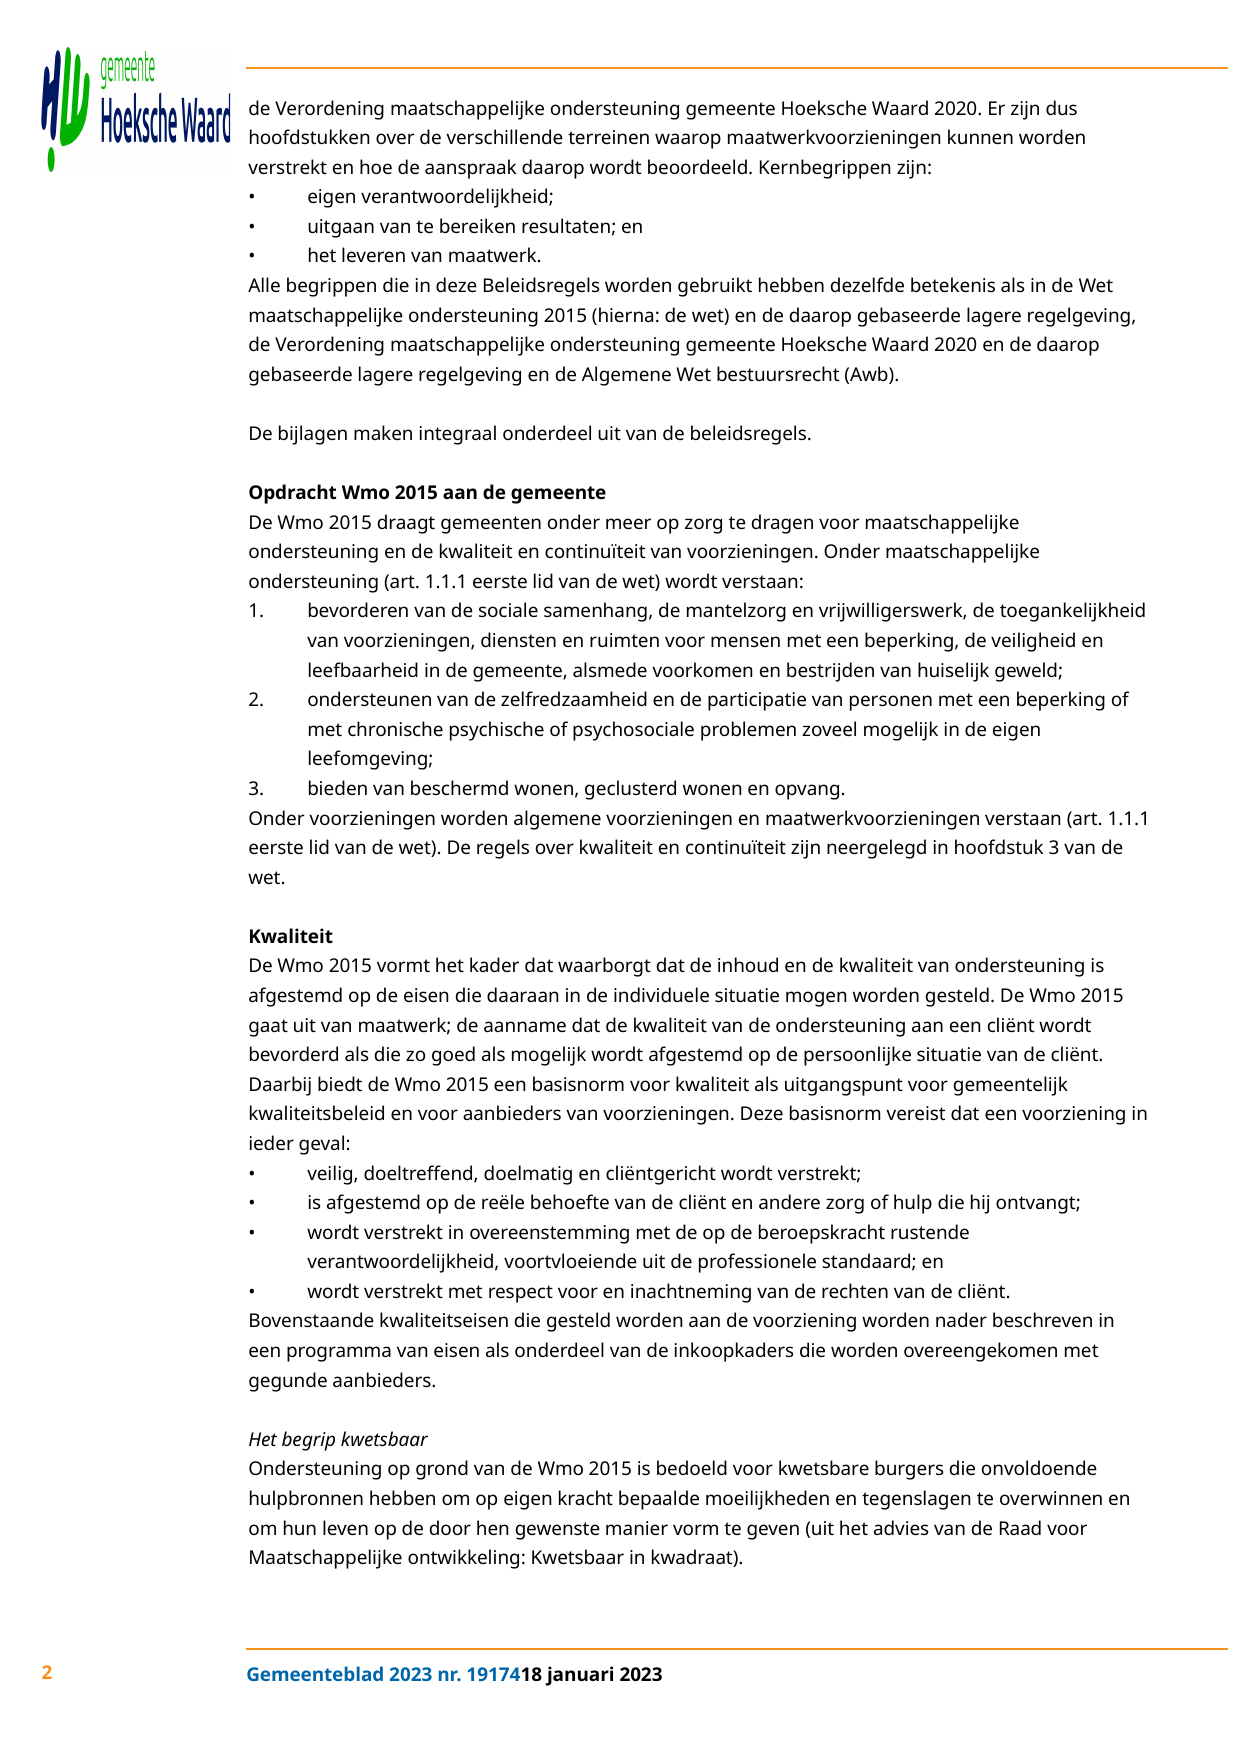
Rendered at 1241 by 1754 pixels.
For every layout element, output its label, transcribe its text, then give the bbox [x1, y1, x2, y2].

text de Verordening maatschappelijke ondersteuning gemeente Hoeksche Waard 2020. Er zijn dus hoofdstukken over de verschillende terreinen waarop maatwerkvoorzieningen kunnen worden verstrekt en hoe de aanspraak daarop wordt beoordeeld. Kernbegrippen zijn: [248, 95, 1152, 180]
list ondersteunen van de zelfredzaamheid en de participatie van personen met een beperking of met chronische psychische of psychosociale problemen zoveel mogelijk in de eigen leefomgeving; [248, 686, 1152, 771]
text Opdracht Wmo 2015 aan de gemeente [248, 479, 1152, 505]
text Bovenstaande kwaliteitseisen die gesteld worden aan de voorziening worden nader beschreven in een programma van eisen als onderdeel van de inkoopkaders die worden overeengekomen met gegunde aanbieders. [248, 1308, 1152, 1393]
list bevorderen van de sociale samenhang, de mantelzorg en vrijwilligerswerk, de toegankelijkheid van voorzieningen, diensten en ruimten voor mensen met een beperking, de veiligheid en leefbaarheid in de gemeente, alsmede voorkomen en bestrijden van huiselijk geweld; [248, 598, 1152, 683]
text Het begrip kwetsbaar [248, 1426, 1152, 1452]
list is afgestemd op de reële behoefte van de cliënt en andere zorg of hulp die hij ontvangt; [248, 1189, 1152, 1215]
list bieden van beschermd wonen, geclusterd wonen en opvang. [248, 775, 1152, 801]
text Kwaliteit [248, 923, 1152, 949]
text Ondersteuning op grond van de Wmo 2015 is bedoeld voor kwetsbare burgers die onvoldoende hulpbronnen hebben om op eigen kracht bepaalde moeilijkheden en tegenslagen te overwinnen en om hun leven op de door hen gewenste manier vorm te geven (uit het advies van de Raad voor Maatschappelijke ontwikkeling: Kwetsbaar in kwadraat). [248, 1456, 1152, 1570]
text De Wmo 2015 draagt gemeenten onder meer op zorg te dragen voor maatschappelijke ondersteuning en de kwaliteit en continuïteit van voorzieningen. Onder maatschappelijke ondersteuning (art. 1.1.1 eerste lid van de wet) wordt verstaan: [248, 509, 1152, 594]
text De Wmo 2015 vormt het kader dat waarborgt dat de inhoud en de kwaliteit van ondersteuning is afgestemd op de eisen die daaraan in de individuele situatie mogen worden gesteld. De Wmo 2015 gaat uit van maatwerk; de aanname dat de kwaliteit van de ondersteuning aan een cliënt wordt bevorderd als die zo goed als mogelijk wordt afgestemd op de persoonlijke situatie van de cliënt. Daarbij biedt de Wmo 2015 een basisnorm voor kwaliteit als uitgangspunt voor gemeentelijk kwaliteitsbeleid en voor aanbieders van voorzieningen. Deze basisnorm vereist dat een voorziening in ieder geval: [248, 953, 1152, 1156]
list wordt verstrekt met respect voor en inachtneming van de rechten van de cliënt. [248, 1278, 1152, 1304]
text De bijlagen maken integraal onderdeel uit van de beleidsregels. [248, 420, 1152, 446]
list veilig, doeltreffend, doelmatig en cliëntgericht wordt verstrekt; [248, 1160, 1152, 1186]
list uitgaan van te bereiken resultaten; en [248, 213, 1152, 239]
list wordt verstrekt in overeenstemming met de op de beroepskracht rustende verantwoordelijkheid, voortvloeiende uit de professionele standaard; en [248, 1219, 1152, 1274]
text Onder voorzieningen worden algemene voorzieningen en maatwerkvoorzieningen verstaan (art. 1.1.1 eerste lid van de wet). De regels over kwaliteit en continuïteit zijn neergelegd in hoofdstuk 3 van de wet. [248, 805, 1152, 890]
list het leveren van maatwerk. [248, 243, 1152, 268]
text Alle begrippen die in deze Beleidsregels worden gebruikt hebben dezelfde betekenis als in de Wet maatschappelijke ondersteuning 2015 (hierna: de wet) en de daarop gebaseerde lagere regelgeving, de Verordening maatschappelijke ondersteuning gemeente Hoeksche Waard 2020 en de daarop gebaseerde lagere regelgeving en de Algemene Wet bestuursrecht (Awb). [248, 272, 1152, 387]
list eigen verantwoordelijkheid; [248, 183, 1152, 209]
picture [41, 47, 231, 172]
